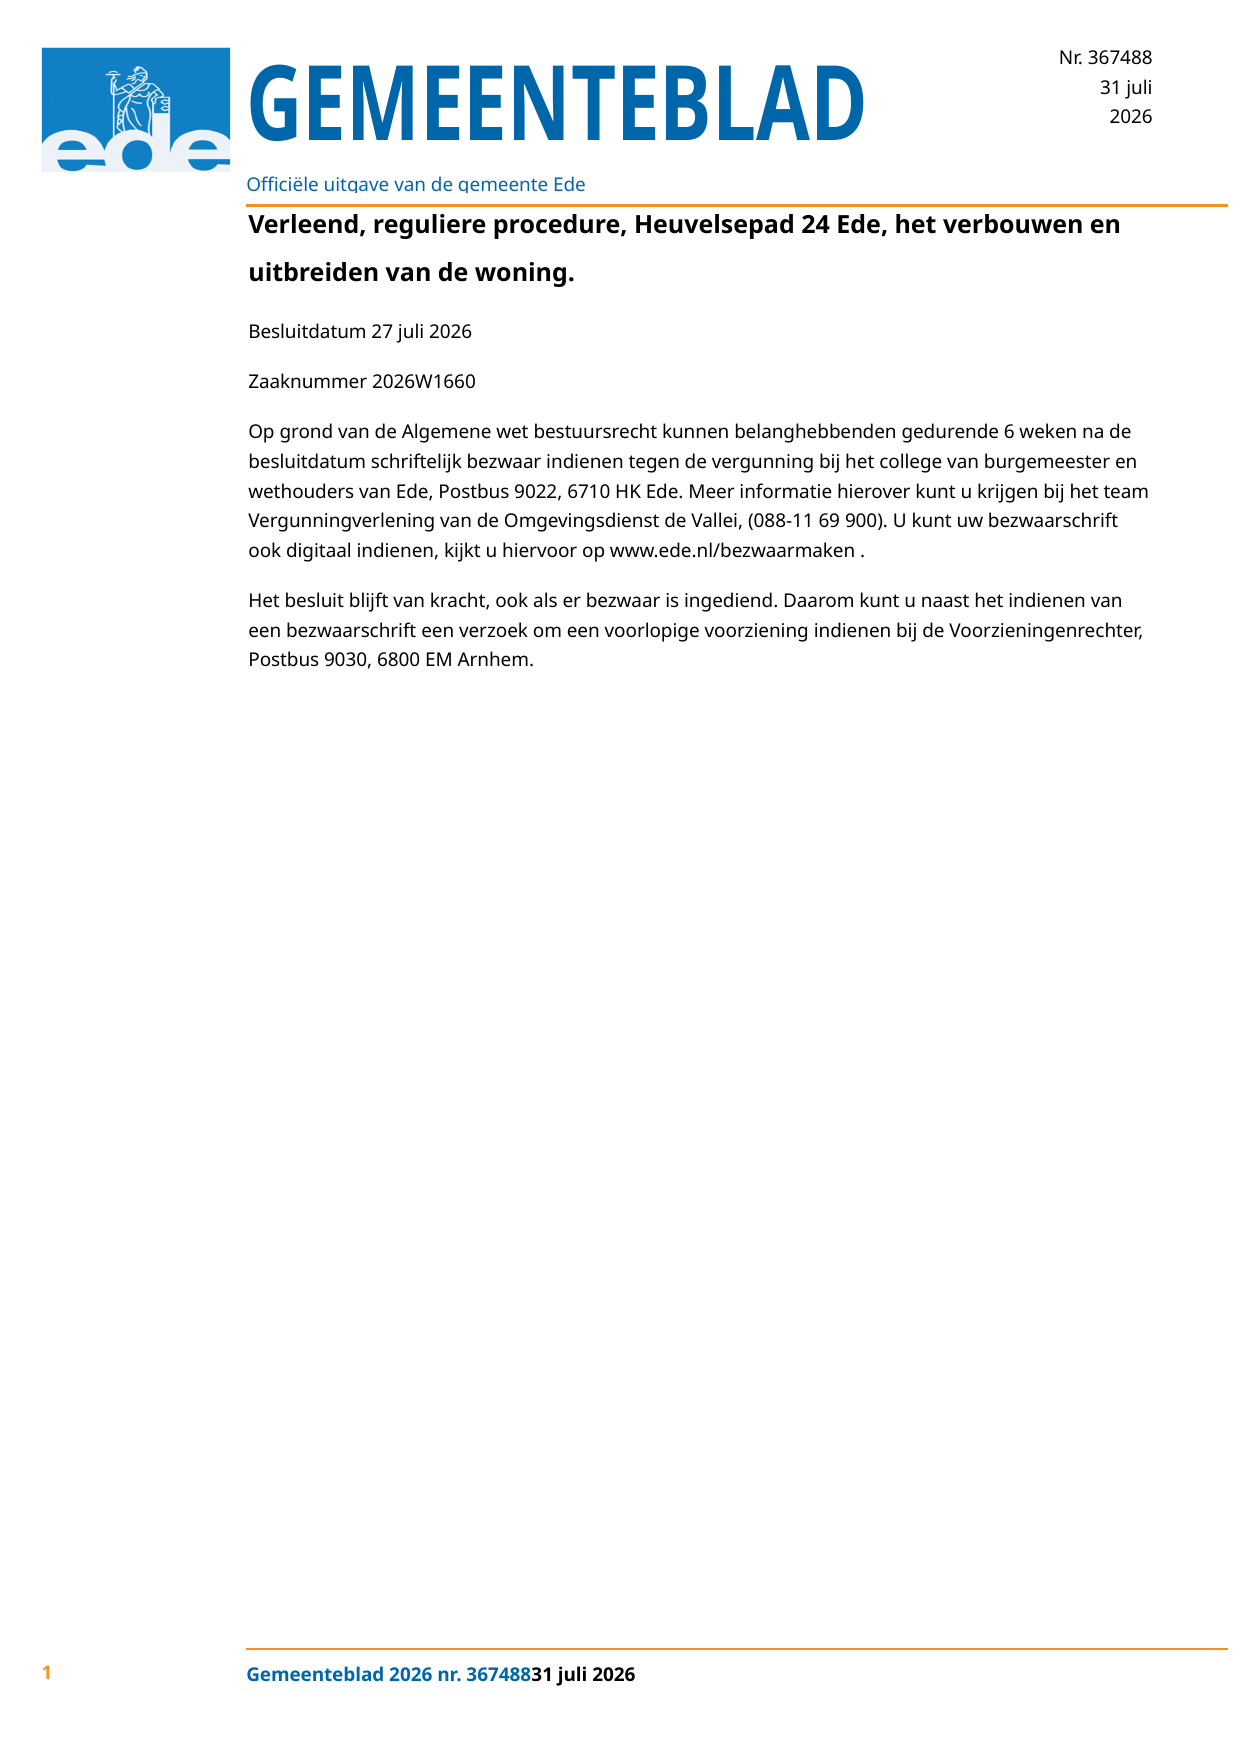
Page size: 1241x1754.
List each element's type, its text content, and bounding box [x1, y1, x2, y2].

text Zaaknummer 2026W1660 [248, 368, 1152, 394]
text Verleend, reguliere procedure, Heuvelsepad 24 Ede, het verbouwen en uitbreiden van de woning. [248, 207, 1152, 288]
text Op grond van de Algemene wet bestuursrecht kunnen belanghebbenden gedurende 6 weken na de besluitdatum schriftelijk bezwaar indienen tegen de vergunning bij het college van burgemeester en wethouders van Ede, Postbus 9022, 6710 HK Ede. Meer informatie hierover kunt u krijgen bij het team Vergunningverlening van de Omgevingsdienst de Vallei, (088-11 69 900). U kunt uw bezwaarschrift ook digitaal indienen, kijkt u hiervoor op www.ede.nl/bezwaarmaken . [248, 419, 1152, 563]
text Besluitdatum 27 juli 2026 [248, 318, 1152, 344]
text Het besluit blijft van kracht, ook als er bezwaar is ingediend. Daarom kunt u naast het indienen van een bezwaarschrift een verzoek om een voorlopige voorziening indienen bij de Voorzieningenrechter, Postbus 9030, 6800 EM Arnhem. [248, 587, 1152, 672]
picture [41, 47, 231, 172]
